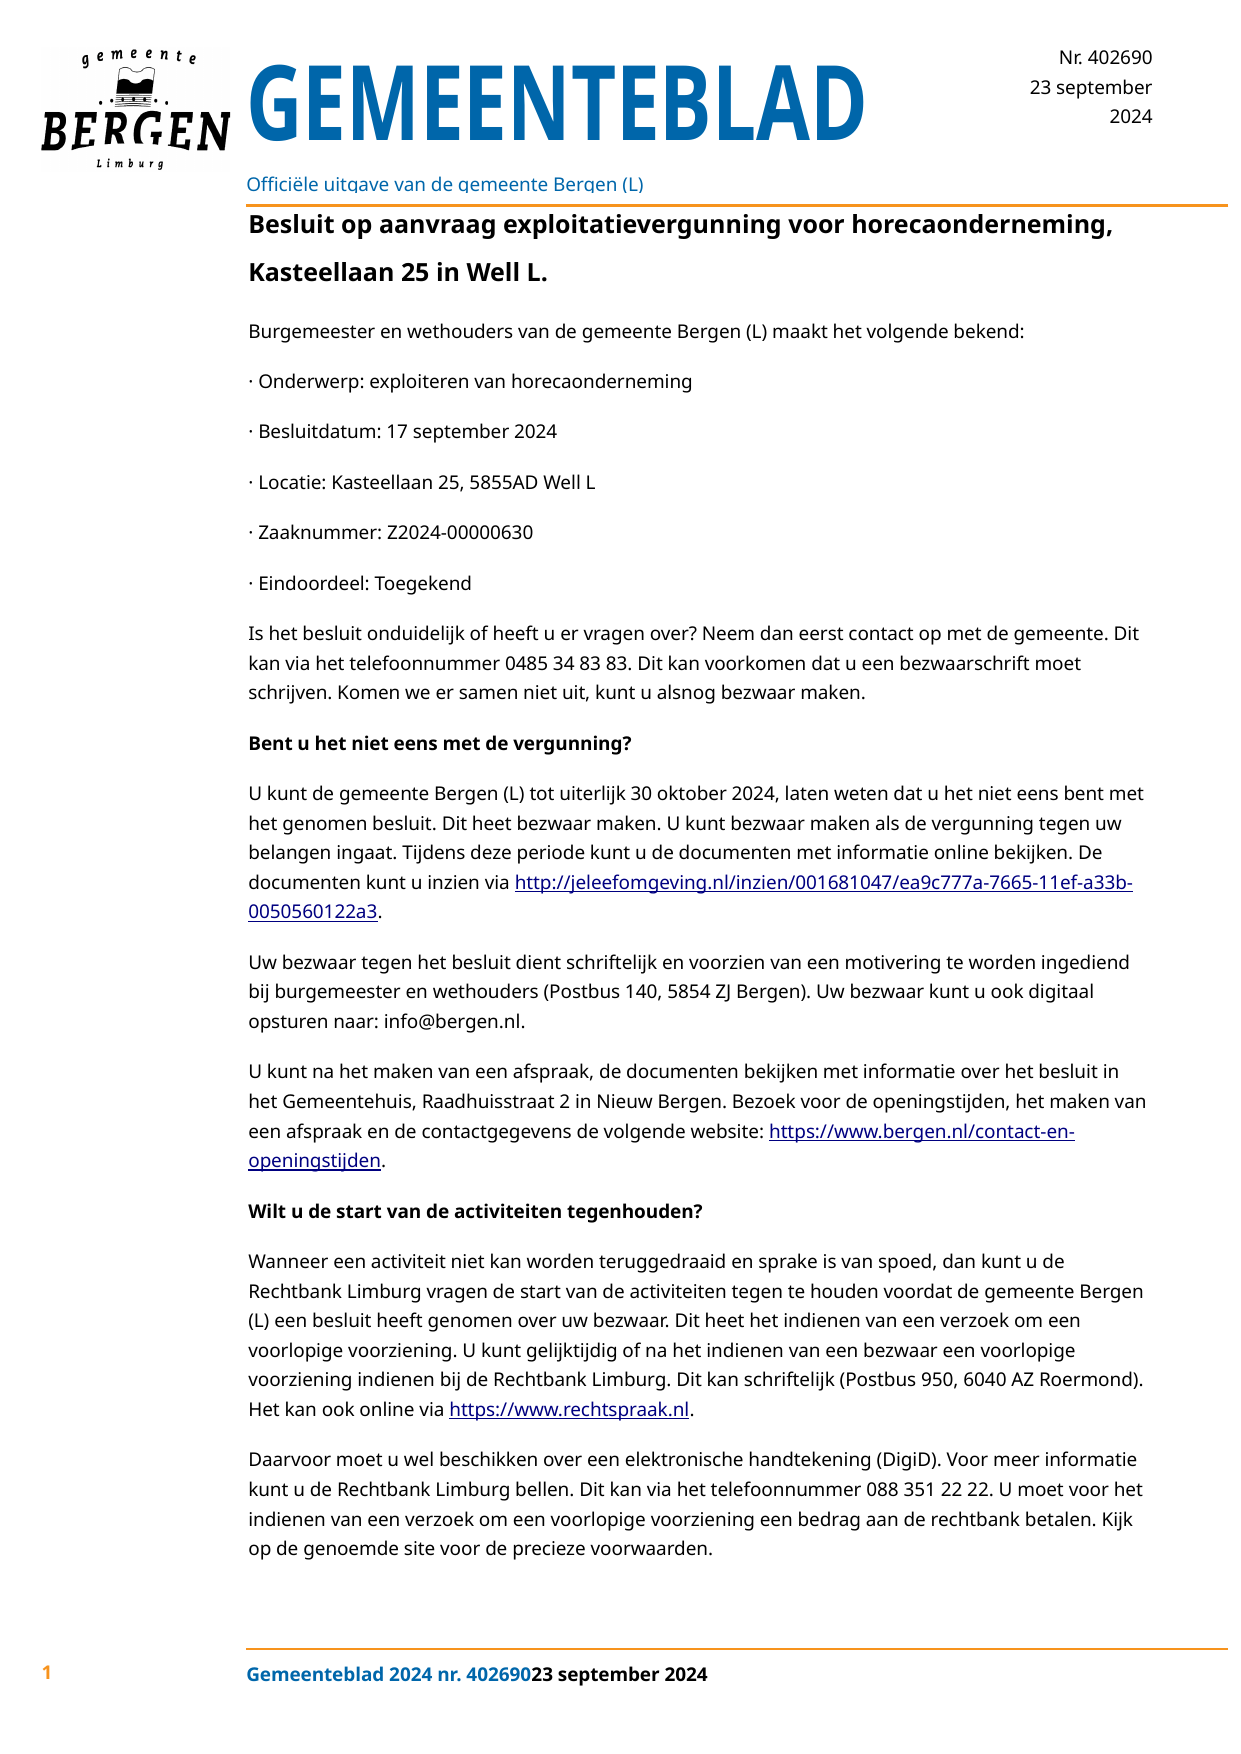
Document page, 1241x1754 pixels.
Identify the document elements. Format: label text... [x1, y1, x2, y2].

text · Onderwerp: exploiteren van horecaonderneming [248, 368, 1152, 394]
text Is het besluit onduidelijk of heeft u er vragen over? Neem dan eerst contact op met de gemeente. Dit kan via het telefoonnummer 0485 34 83 83. Dit kan voorkomen dat u een bezwaarschrift moet schrijven. Komen we er samen niet uit, kunt u alsnog bezwaar maken. [248, 620, 1152, 705]
text Besluit op aanvraag exploitatievergunning voor horecaonderneming, Kasteellaan 25 in Well L. [248, 207, 1152, 288]
text Bent u het niet eens met de vergunning? [248, 730, 1152, 756]
picture [41, 47, 231, 172]
text · Zaaknummer: Z2024-00000630 [248, 519, 1152, 545]
text · Locatie: Kasteellaan 25, 5855AD Well L [248, 469, 1152, 495]
text Burgemeester en wethouders van de gemeente Bergen (L) maakt het volgende bekend: [248, 318, 1152, 344]
text Uw bezwaar tegen het besluit dient schriftelijk en voorzien van een motivering te worden ingediend bij burgemeester en wethouders (Postbus 140, 5854 ZJ Bergen). Uw bezwaar kunt u ook digitaal opsturen naar: info@bergen.nl. [248, 949, 1152, 1034]
text Wanneer een activiteit niet kan worden teruggedraaid en sprake is van spoed, dan kunt u de Rechtbank Limburg vragen de start van de activiteiten tegen te houden voordat de gemeente Bergen (L) een besluit heeft genomen over uw bezwaar. Dit heet het indienen van een verzoek om een voorlopige voorziening. U kunt gelijktijdig of na het indienen van een bezwaar een voorlopige voorziening indienen bij de Rechtbank Limburg. Dit kan schriftelijk (Postbus 950, 6040 AZ Roermond). Het kan ook online via https://www.rechtspraak.nl. [248, 1248, 1152, 1422]
text Wilt u de start van de activiteiten tegenhouden? [248, 1198, 1152, 1224]
text · Eindoordeel: Toegekend [248, 570, 1152, 596]
text U kunt de gemeente Bergen (L) tot uiterlijk 30 oktober 2024, laten weten dat u het niet eens bent met het genomen besluit. Dit heet bezwaar maken. U kunt bezwaar maken als de vergunning tegen uw belangen ingaat. Tijdens deze periode kunt u de documenten met informatie online bekijken. De documenten kunt u inzien via http://jeleefomgeving.nl/inzien/001681047/ea9c777a-7665-11ef-a33b-0050560122a3. [248, 780, 1152, 924]
text Daarvoor moet u wel beschikken over een elektronische handtekening (DigiD). Voor meer informatie kunt u de Rechtbank Limburg bellen. Dit kan via het telefoonnummer 088 351 22 22. U moet voor het indienen van een verzoek om een voorlopige voorziening een bedrag aan de rechtbank betalen. Kijk op de genoemde site voor de precieze voorwaarden. [248, 1447, 1152, 1561]
text · Besluitdatum: 17 september 2024 [248, 419, 1152, 444]
text U kunt na het maken van een afspraak, de documenten bekijken met informatie over het besluit in het Gemeentehuis, Raadhuisstraat 2 in Nieuw Bergen. Bezoek voor de openingstijden, het maken van een afspraak en de contactgegevens de volgende website: https://www.bergen.nl/contact-en-openingstijden. [248, 1059, 1152, 1173]
